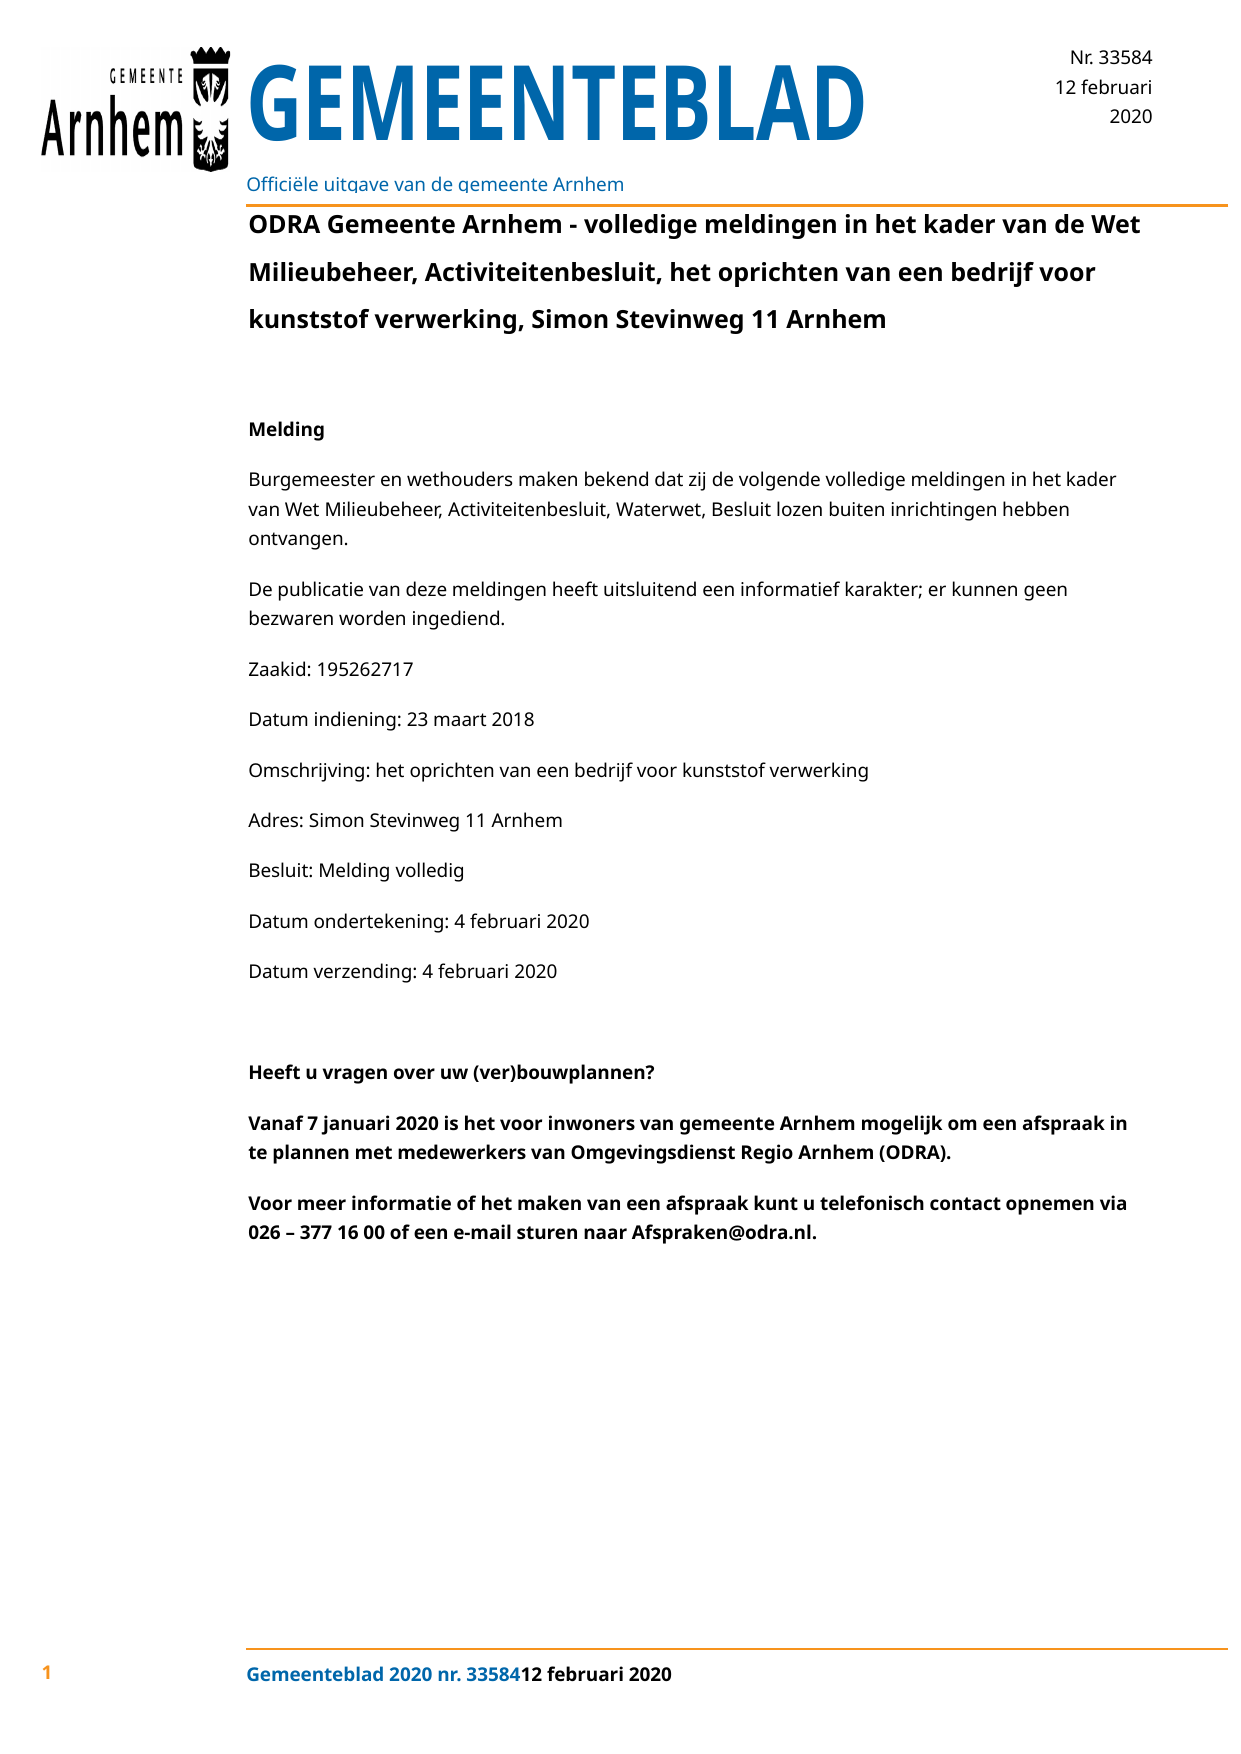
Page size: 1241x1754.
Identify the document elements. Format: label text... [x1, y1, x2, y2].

text Heeft u vragen over uw (ver)bouwplannen? [248, 1059, 1152, 1085]
text Zaakid: 195262717 [248, 656, 1152, 682]
text Omschrijving: het oprichten van een bedrijf voor kunststof verwerking [248, 757, 1152, 782]
text Datum verzending: 4 februari 2020 [248, 958, 1152, 984]
text Datum ondertekening: 4 februari 2020 [248, 908, 1152, 934]
text Adres: Simon Stevinweg 11 Arnhem [248, 807, 1152, 833]
text Vanaf 7 januari 2020 is het voor inwoners van gemeente Arnhem mogelijk om een afspraak in te plannen met medewerkers van Omgevingsdienst Regio Arnhem (ODRA). [248, 1110, 1152, 1165]
text De publicatie van deze meldingen heeft uitsluitend een informatief karakter; er kunnen geen bezwaren worden ingediend. [248, 576, 1152, 631]
text Melding [248, 416, 1152, 442]
text ODRA Gemeente Arnhem - volledige meldingen in het kader van de Wet Milieubeheer, Activiteitenbesluit, het oprichten van een bedrijf voor kunststof verwerking, Simon Stevinweg 11 Arnhem [248, 207, 1152, 336]
picture [41, 47, 231, 172]
text Burgemeester en wethouders maken bekend dat zij de volgende volledige meldingen in het kader van Wet Milieubeheer, Activiteitenbesluit, Waterwet, Besluit lozen buiten inrichtingen hebben ontvangen. [248, 466, 1152, 551]
text Voor meer informatie of het maken van een afspraak kunt u telefonisch contact opnemen via 026 – 377 16 00 of een e-mail sturen naar Afspraken@odra.nl. [248, 1190, 1152, 1245]
text Datum indiening: 23 maart 2018 [248, 706, 1152, 732]
text Besluit: Melding volledig [248, 858, 1152, 883]
